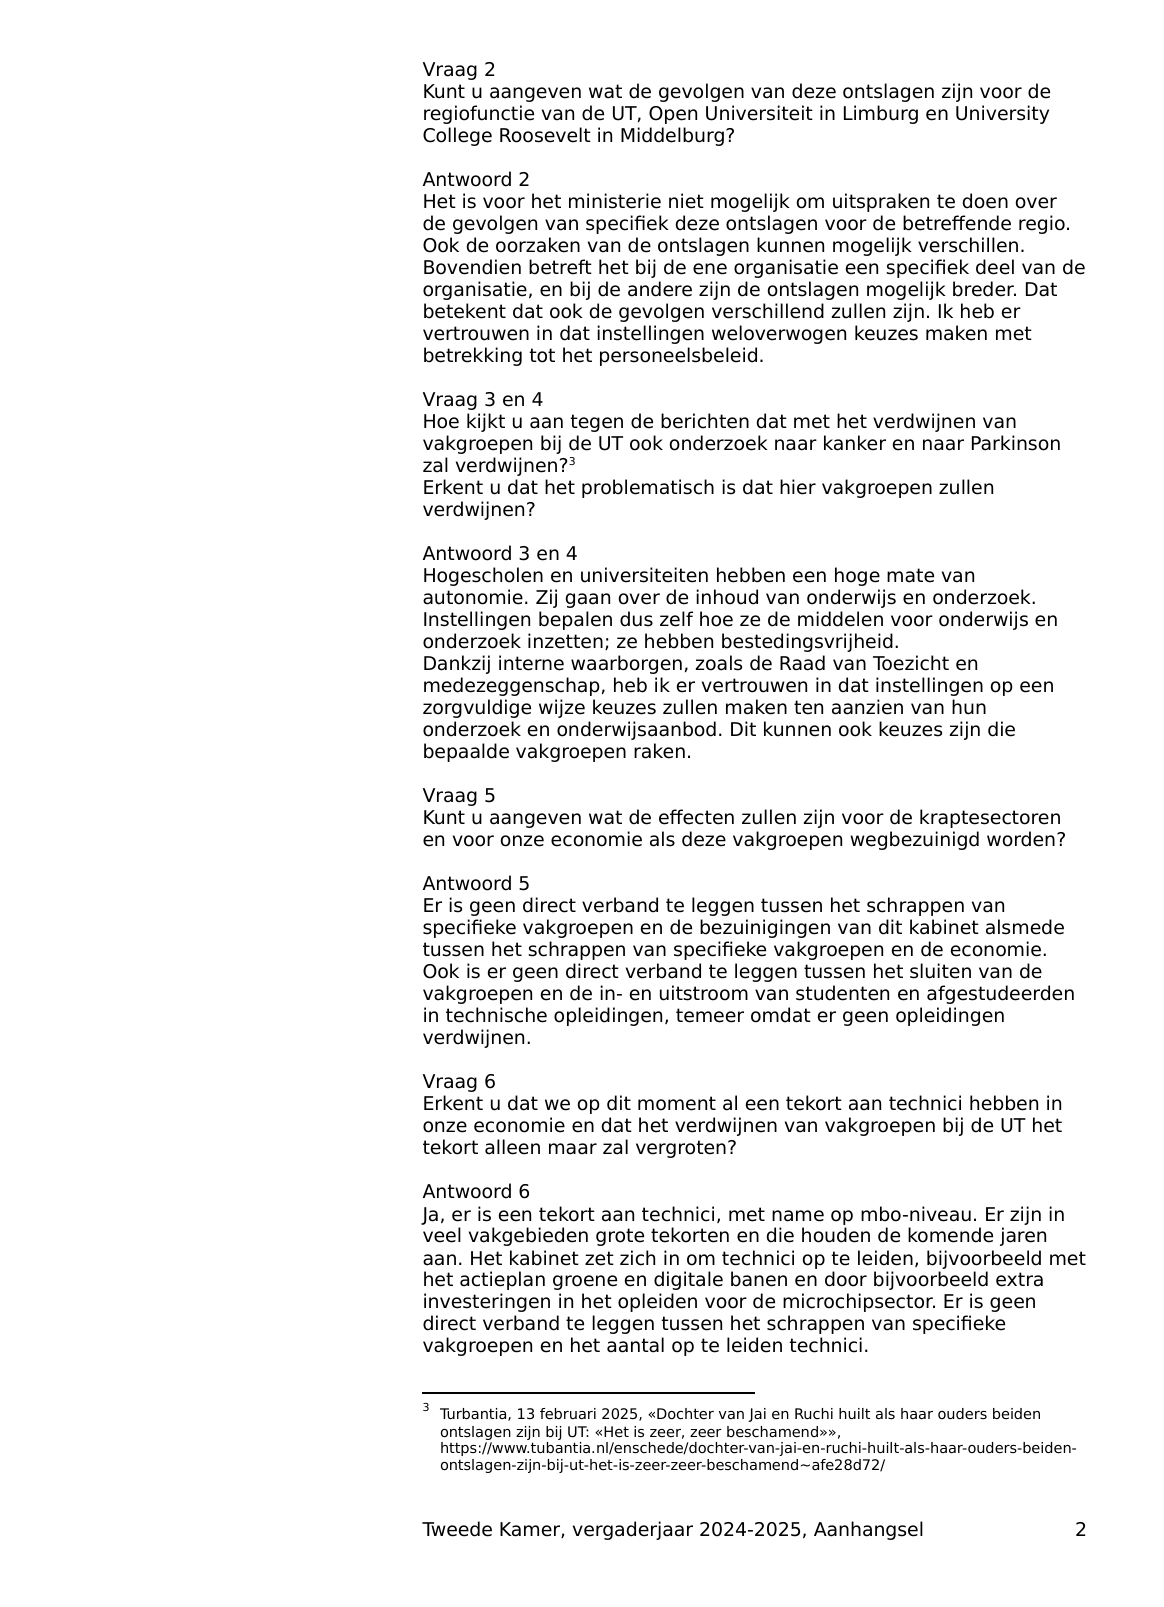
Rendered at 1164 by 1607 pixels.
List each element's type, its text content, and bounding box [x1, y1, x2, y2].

text Kunt u aangeven wat de effecten zullen zijn voor de kraptesectoren en voor onze economie als deze vakgroepen wegbezuinigd worden? [422, 807, 1087, 851]
text Antwoord 5 [422, 873, 1087, 895]
text Antwoord 2 [422, 169, 1087, 191]
text Vraag 5 [422, 785, 1087, 807]
text Erkent u dat we op dit moment al een tekort aan technici hebben in onze economie en dat het verdwijnen van vakgroepen bij de UT het tekort alleen maar zal vergroten? [422, 1093, 1087, 1159]
text Turbantia, 13 februari 2025, «Dochter van Jai en Ruchi huilt als haar ouders beiden ontslagen zijn bij UT: «Het is zeer, zeer beschamend»», https://www.tubantia.nl/enschede/dochter-van-jai-en-ruchi-huilt-als-haar-ouders-beiden-ontslagen-zijn-bij-ut-het-is-zeer-zeer-beschamend~afe28d72/ [422, 1402, 1087, 1474]
text Dankzij interne waarborgen, zoals de Raad van Toezicht en medezeggenschap, heb ik er vertrouwen in dat instellingen op een zorgvuldige wijze keuzes zullen maken ten aanzien van hun onderzoek en onderwijsaanbod. Dit kunnen ook keuzes zijn die bepaalde vakgroepen raken. [422, 653, 1087, 763]
text Vraag 6 [422, 1071, 1087, 1093]
text Vraag 3 en 4 [422, 389, 1087, 411]
text Hogescholen en universiteiten hebben een hoge mate van autonomie. Zij gaan over de inhoud van onderwijs en onderzoek. Instellingen bepalen dus zelf hoe ze de middelen voor onderwijs en onderzoek inzetten; ze hebben bestedingsvrijheid. [422, 565, 1087, 653]
text Erkent u dat het problematisch is dat hier vakgroepen zullen verdwijnen? [422, 477, 1087, 521]
text Het is voor het ministerie niet mogelijk om uitspraken te doen over de gevolgen van specifiek deze ontslagen voor de betreffende regio. Ook de oorzaken van de ontslagen kunnen mogelijk verschillen. Bovendien betreft het bij de ene organisatie een specifiek deel van de organisatie, en bij de andere zijn de ontslagen mogelijk breder. Dat betekent dat ook de gevolgen verschillend zullen zijn. Ik heb er vertrouwen in dat instellingen weloverwogen keuzes maken met betrekking tot het personeelsbeleid. [422, 191, 1087, 367]
text Vraag 2 [422, 59, 1087, 81]
text Antwoord 3 en 4 [422, 543, 1087, 565]
text Antwoord 6 [422, 1181, 1087, 1203]
text Ja, er is een tekort aan technici, met name op mbo-niveau. Er zijn in veel vakgebieden grote tekorten en die houden de komende jaren aan. Het kabinet zet zich in om technici op te leiden, bijvoorbeeld met het actieplan groene en digitale banen en door bijvoorbeeld extra investeringen in het opleiden voor de microchipsector. Er is geen direct verband te leggen tussen het schrappen van specifieke vakgroepen en het aantal op te leiden technici. [422, 1203, 1087, 1357]
text Hoe kijkt u aan tegen de berichten dat met het verdwijnen van vakgroepen bij de UT ook onderzoek naar kanker en naar Parkinson zal verdwijnen? [422, 411, 1087, 477]
text Kunt u aangeven wat de gevolgen van deze ontslagen zijn voor de regiofunctie van de UT, Open Universiteit in Limburg en University College Roosevelt in Middelburg? [422, 81, 1087, 147]
text Er is geen direct verband te leggen tussen het schrappen van specifieke vakgroepen en de bezuinigingen van dit kabinet alsmede tussen het schrappen van specifieke vakgroepen en de economie. Ook is er geen direct verband te leggen tussen het sluiten van de vakgroepen en de in- en uitstroom van studenten en afgestudeerden in technische opleidingen, temeer omdat er geen opleidingen verdwijnen. [422, 895, 1087, 1049]
